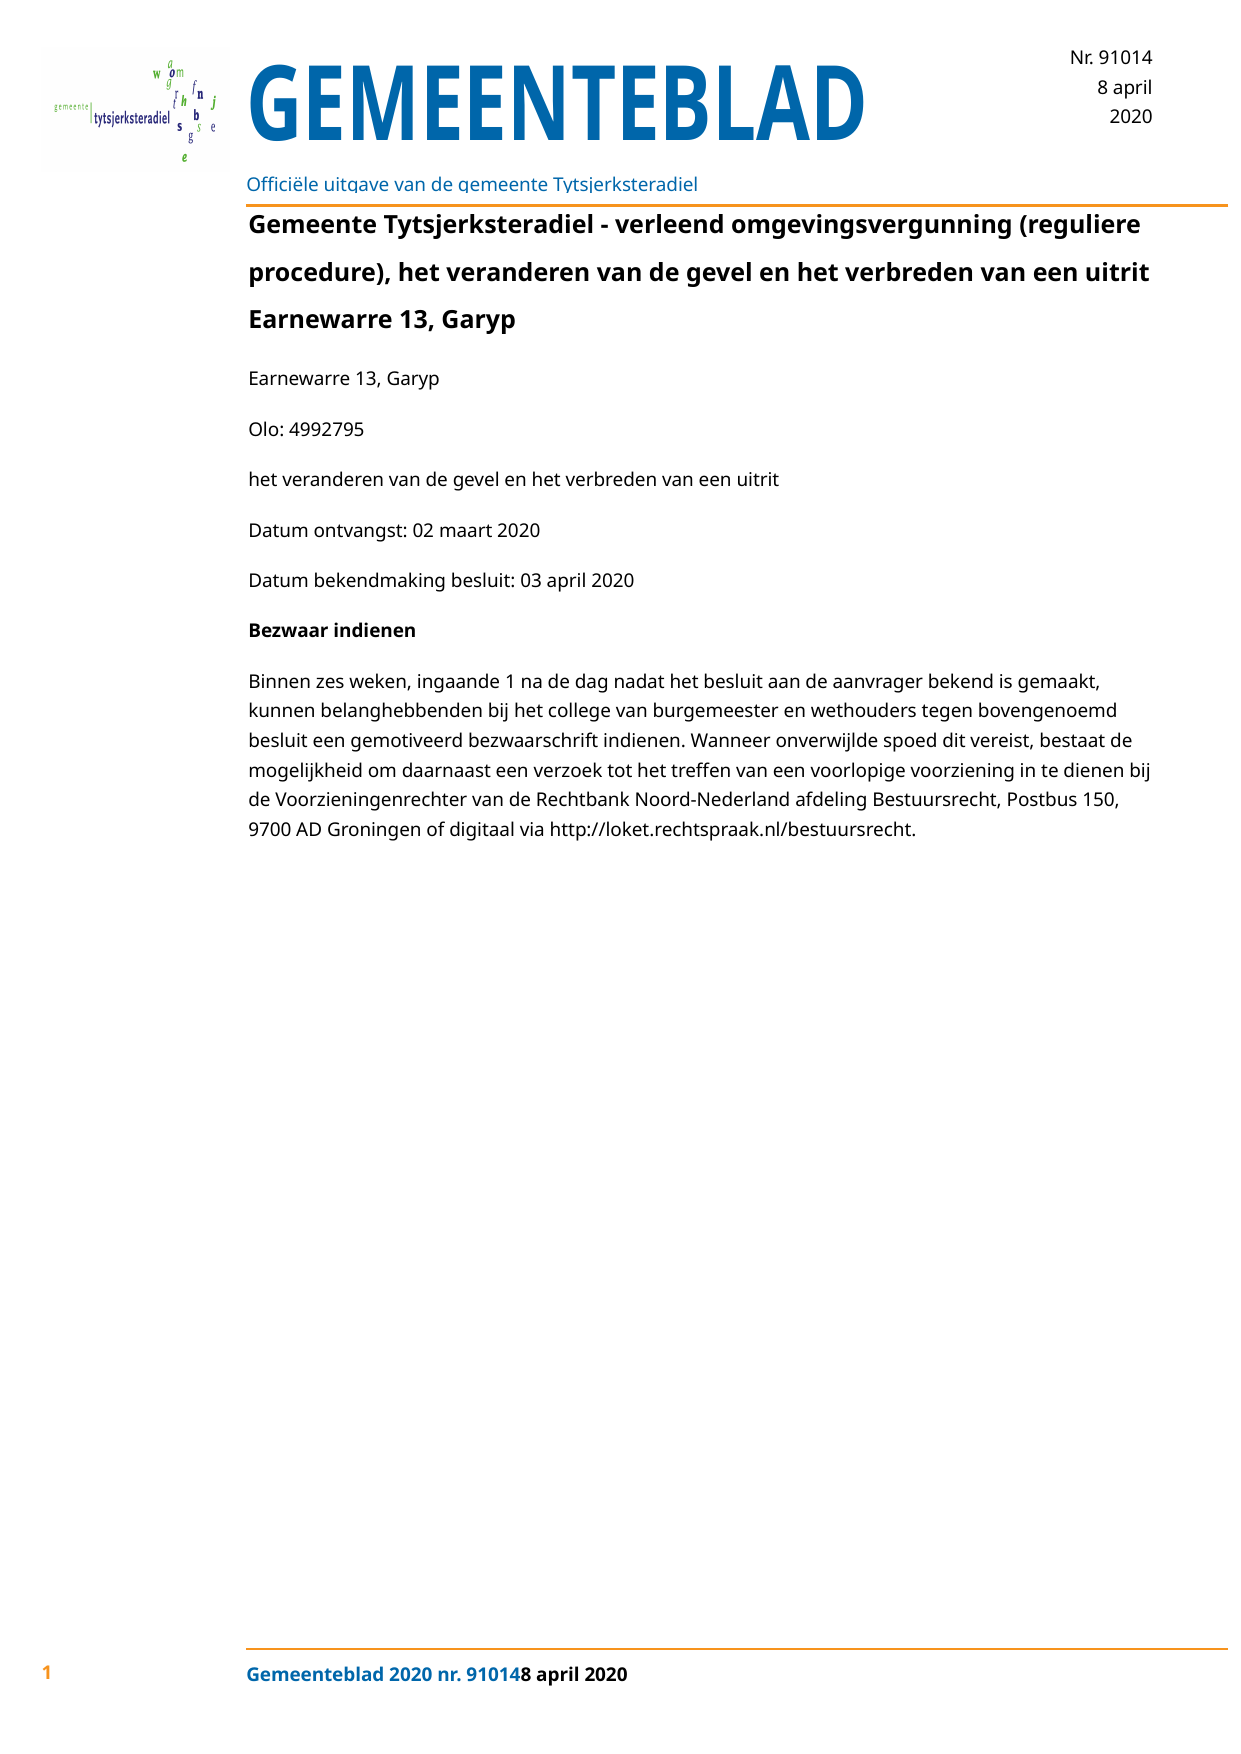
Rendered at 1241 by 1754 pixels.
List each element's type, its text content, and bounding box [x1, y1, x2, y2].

text het veranderen van de gevel en het verbreden van een uitrit [248, 466, 1152, 492]
text Binnen zes weken, ingaande 1 na de dag nadat het besluit aan de aanvrager bekend is gemaakt, kunnen belanghebbenden bij het college van burgemeester en wethouders tegen bovengenoemd besluit een gemotiveerd bezwaarschrift indienen. Wanneer onverwijlde spoed dit vereist, bestaat de mogelijkheid om daarnaast een verzoek tot het treffen van een voorlopige voorziening in te dienen bij de Voorzieningenrechter van de Rechtbank Noord-Nederland afdeling Bestuursrecht, Postbus 150, 9700 AD Groningen of digitaal via http://loket.rechtspraak.nl/bestuursrecht. [248, 668, 1152, 842]
text Datum ontvangst: 02 maart 2020 [248, 517, 1152, 542]
text Bezwaar indienen [248, 618, 1152, 643]
text Olo: 4992795 [248, 416, 1152, 442]
text Datum bekendmaking besluit: 03 april 2020 [248, 567, 1152, 593]
picture [41, 47, 231, 172]
text Earnewarre 13, Garyp [248, 366, 1152, 391]
text Gemeente Tytsjerksteradiel - verleend omgevingsvergunning (reguliere procedure), het veranderen van de gevel en het verbreden van een uitrit Earnewarre 13, Garyp [248, 207, 1152, 336]
